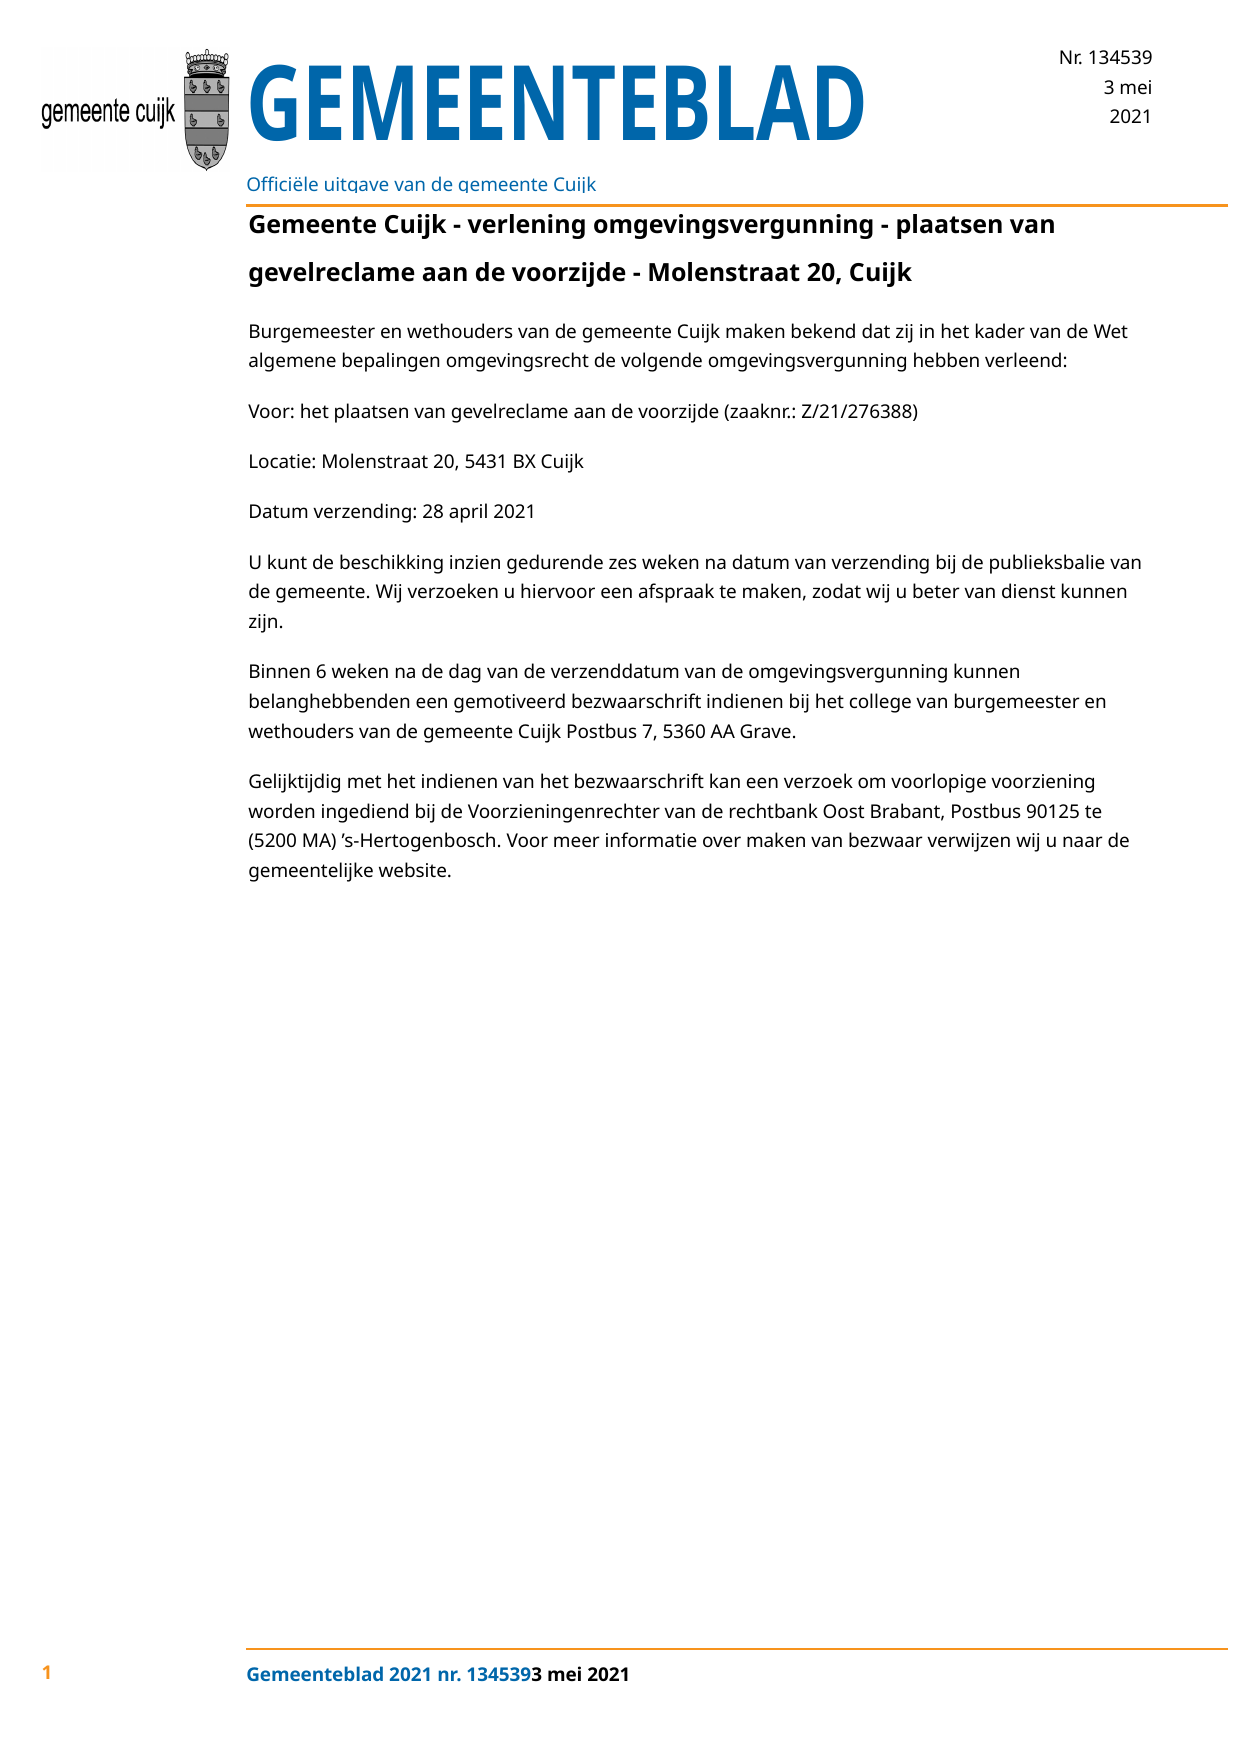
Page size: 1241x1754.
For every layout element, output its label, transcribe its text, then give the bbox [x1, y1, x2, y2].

text Locatie: Molenstraat 20, 5431 BX Cuijk [248, 448, 1152, 474]
text Voor: het plaatsen van gevelreclame aan de voorzijde (zaaknr.: Z/21/276388) [248, 398, 1152, 424]
text Binnen 6 weken na de dag van de verzenddatum van de omgevingsvergunning kunnen belanghebbenden een gemotiveerd bezwaarschrift indienen bij het college van burgemeester en wethouders van de gemeente Cuijk Postbus 7, 5360 AA Grave. [248, 659, 1152, 744]
text Datum verzending: 28 april 2021 [248, 499, 1152, 524]
text Gemeente Cuijk - verlening omgevingsvergunning - plaatsen van gevelreclame aan de voorzijde - Molenstraat 20, Cuijk [248, 207, 1152, 288]
text Gelijktijdig met het indienen van het bezwaarschrift kan een verzoek om voorlopige voorziening worden ingediend bij de Voorzieningenrechter van de rechtbank Oost Brabant, Postbus 90125 te (5200 MA) ’s-Hertogenbosch. Voor meer informatie over maken van bezwaar verwijzen wij u naar de gemeentelijke website. [248, 768, 1152, 883]
text U kunt de beschikking inzien gedurende zes weken na datum van verzending bij de publieksbalie van de gemeente. Wij verzoeken u hiervoor een afspraak te maken, zodat wij u beter van dienst kunnen zijn. [248, 549, 1152, 634]
picture [41, 47, 231, 172]
text Burgemeester en wethouders van de gemeente Cuijk maken bekend dat zij in het kader van de Wet algemene bepalingen omgevingsrecht de volgende omgevingsvergunning hebben verleend: [248, 318, 1152, 373]
